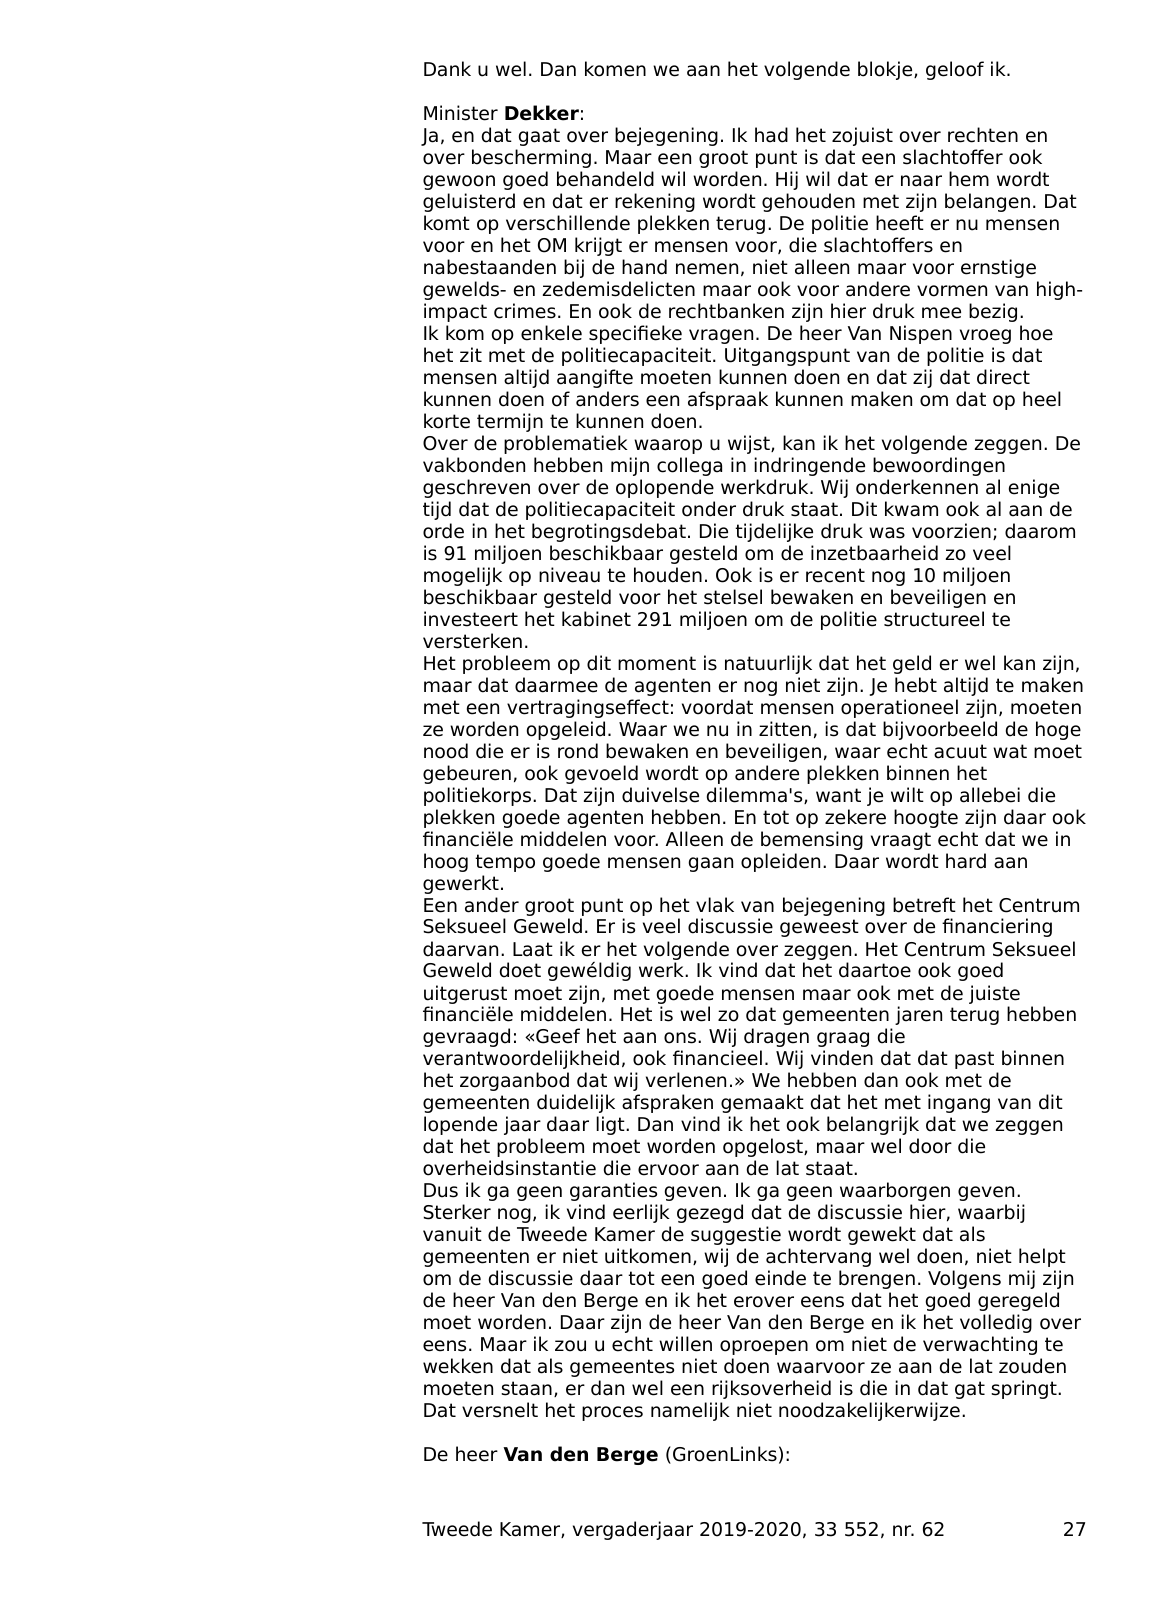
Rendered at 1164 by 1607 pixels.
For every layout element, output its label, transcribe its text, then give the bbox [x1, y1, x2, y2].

text Ik kom op enkele specifieke vragen. De heer Van Nispen vroeg hoe het zit met de politiecapaciteit. Uitgangspunt van de politie is dat mensen altijd aangifte moeten kunnen doen en dat zij dat direct kunnen doen of anders een afspraak kunnen maken om dat op heel korte termijn te kunnen doen. [422, 323, 1087, 433]
text Over de problematiek waarop u wijst, kan ik het volgende zeggen. De vakbonden hebben mijn collega in indringende bewoordingen geschreven over de oplopende werkdruk. Wij onderkennen al enige tijd dat de politiecapaciteit onder druk staat. Dit kwam ook al aan de orde in het begrotingsdebat. Die tijdelijke druk was voorzien; daarom is 91 miljoen beschikbaar gesteld om de inzetbaarheid zo veel mogelijk op niveau te houden. Ook is er recent nog 10 miljoen beschikbaar gesteld voor het stelsel bewaken en beveiligen en investeert het kabinet 291 miljoen om de politie structureel te versterken. [422, 433, 1087, 653]
text Ja, en dat gaat over bejegening. Ik had het zojuist over rechten en over bescherming. Maar een groot punt is dat een slachtoffer ook gewoon goed behandeld wil worden. Hij wil dat er naar hem wordt geluisterd en dat er rekening wordt gehouden met zijn belangen. Dat komt op verschillende plekken terug. De politie heeft er nu mensen voor en het OM krijgt er mensen voor, die slachtoffers en nabestaanden bij de hand nemen, niet alleen maar voor ernstige gewelds- en zedemisdelicten maar ook voor andere vormen van high-impact crimes. En ook de rechtbanken zijn hier druk mee bezig. [422, 125, 1087, 323]
text Het probleem op dit moment is natuurlijk dat het geld er wel kan zijn, maar dat daarmee de agenten er nog niet zijn. Je hebt altijd te maken met een vertragingseffect: voordat mensen operationeel zijn, moeten ze worden opgeleid. Waar we nu in zitten, is dat bijvoorbeeld de hoge nood die er is rond bewaken en beveiligen, waar echt acuut wat moet gebeuren, ook gevoeld wordt op andere plekken binnen het politiekorps. Dat zijn duivelse dilemma's, want je wilt op allebei die plekken goede agenten hebben. En tot op zekere hoogte zijn daar ook financiële middelen voor. Alleen de bemensing vraagt echt dat we in hoog tempo goede mensen gaan opleiden. Daar wordt hard aan gewerkt. [422, 653, 1087, 894]
text Minister Dekker: [422, 103, 1087, 125]
text Dank u wel. Dan komen we aan het volgende blokje, geloof ik. [422, 59, 1087, 81]
text De heer Van den Berge (GroenLinks): [422, 1444, 1087, 1466]
text Een ander groot punt op het vlak van bejegening betreft het Centrum Seksueel Geweld. Er is veel discussie geweest over de financiering daarvan. Laat ik er het volgende over zeggen. Het Centrum Seksueel Geweld doet gewéldig werk. Ik vind dat het daartoe ook goed uitgerust moet zijn, met goede mensen maar ook met de juiste financiële middelen. Het is wel zo dat gemeenten jaren terug hebben gevraagd: «Geef het aan ons. Wij dragen graag die verantwoordelijkheid, ook financieel. Wij vinden dat dat past binnen het zorgaanbod dat wij verlenen.» We hebben dan ook met de gemeenten duidelijk afspraken gemaakt dat het met ingang van dit lopende jaar daar ligt. Dan vind ik het ook belangrijk dat we zeggen dat het probleem moet worden opgelost, maar wel door die overheidsinstantie die ervoor aan de lat staat. [422, 894, 1087, 1180]
text Dus ik ga geen garanties geven. Ik ga geen waarborgen geven. Sterker nog, ik vind eerlijk gezegd dat de discussie hier, waarbij vanuit de Tweede Kamer de suggestie wordt gewekt dat als gemeenten er niet uitkomen, wij de achtervang wel doen, niet helpt om de discussie daar tot een goed einde te brengen. Volgens mij zijn de heer Van den Berge en ik het erover eens dat het goed geregeld moet worden. Daar zijn de heer Van den Berge en ik het volledig over eens. Maar ik zou u echt willen oproepen om niet de verwachting te wekken dat als gemeentes niet doen waarvoor ze aan de lat zouden moeten staan, er dan wel een rijksoverheid is die in dat gat springt. Dat versnelt het proces namelijk niet noodzakelijkerwijze. [422, 1180, 1087, 1422]
